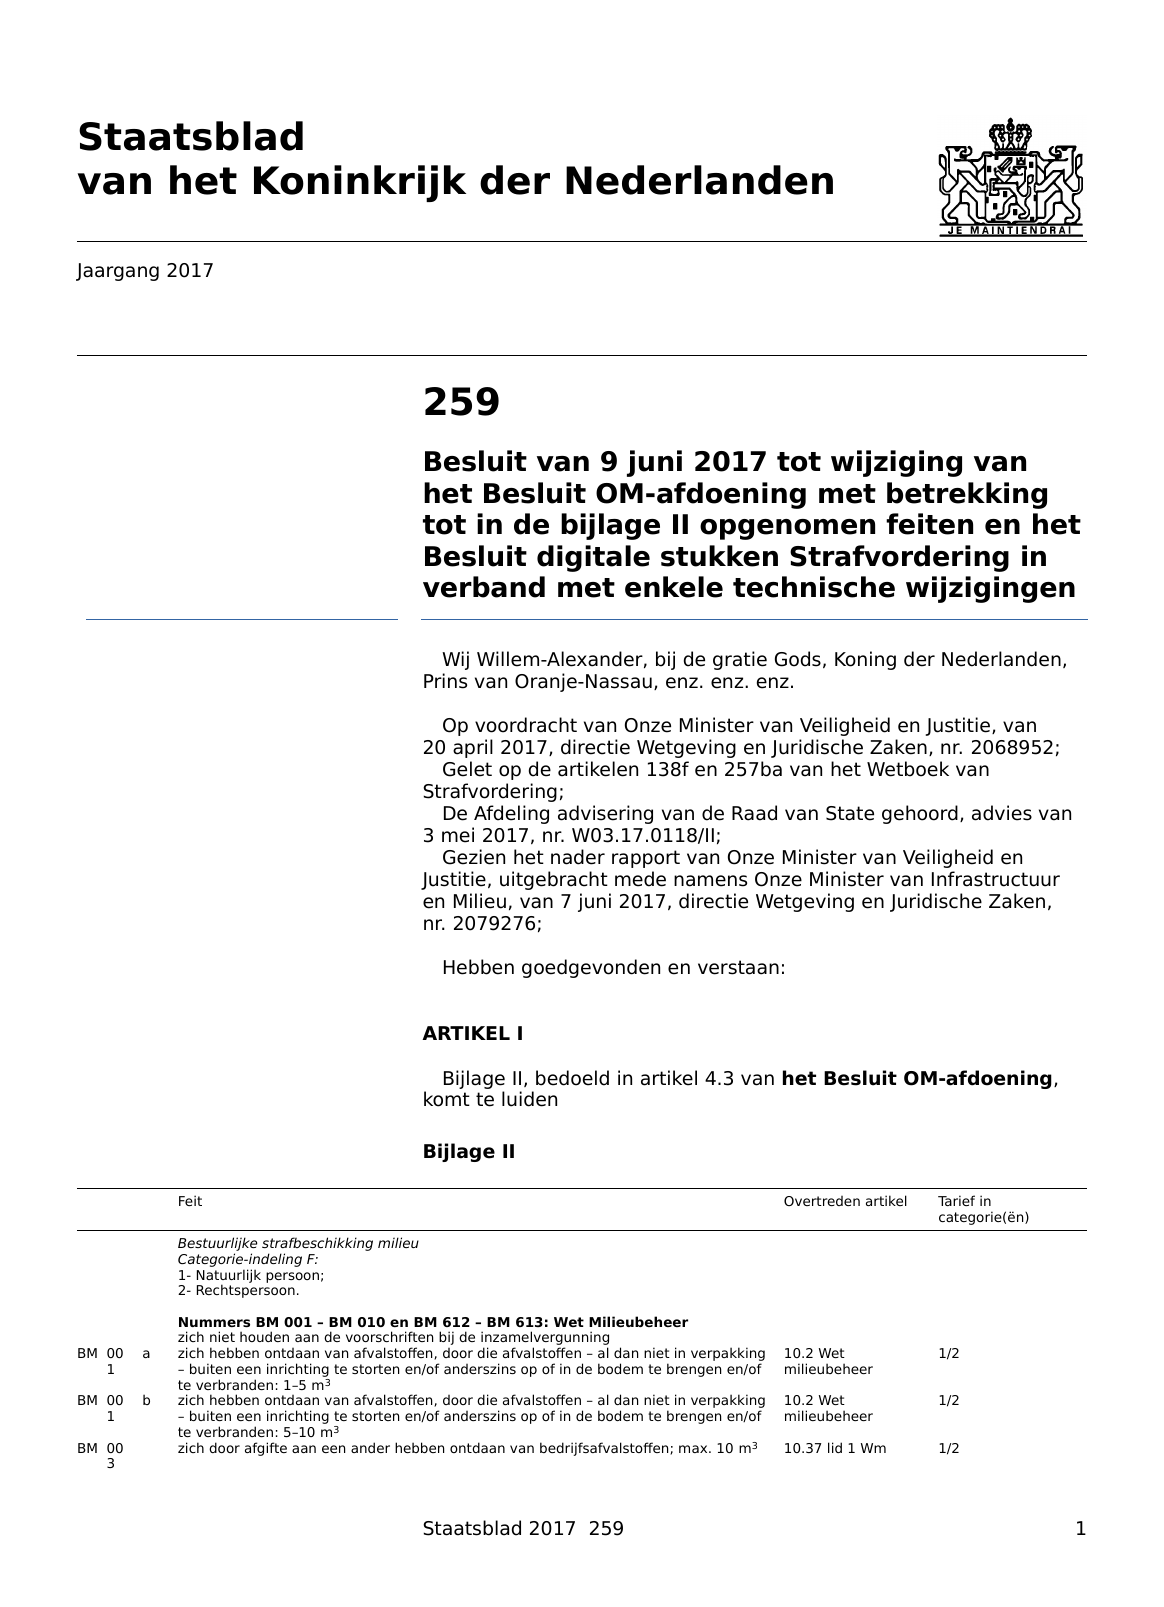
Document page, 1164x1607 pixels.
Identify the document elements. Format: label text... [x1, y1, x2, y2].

table_cell [778, 1268, 932, 1283]
picture [936, 115, 1087, 240]
table_cell Jaargang 2017 [77, 242, 1087, 355]
table_cell 1/2 [932, 1346, 1087, 1393]
table_cell [101, 1268, 136, 1283]
table_cell [77, 1268, 101, 1283]
table_cell [778, 1299, 932, 1314]
subtitle 259 [422, 381, 1087, 424]
table_cell [101, 1330, 136, 1346]
table_cell [101, 1252, 136, 1267]
table_cell [136, 1268, 172, 1283]
table_cell 2- Rechtspersoon. [172, 1283, 778, 1299]
table_cell zich hebben ontdaan van afvalstoffen, door die afvalstoffen – al dan niet in verpakking – buiten een inrichting te storten en/of anderszins op of in de bodem te brengen en/of te verbranden: 1–5 m3 [172, 1346, 778, 1393]
subtitle Bijlage II [422, 1141, 1087, 1163]
text Op voordracht van Onze Minister van Veiligheid en Justitie, van 20 april 2017, directie Wetgeving en Juridische Zaken, nr. 2068952; [422, 715, 1087, 759]
table_cell [77, 1299, 101, 1314]
table_cell 1- Natuurlijk persoon; [172, 1268, 778, 1283]
table_cell [932, 1283, 1087, 1299]
table_cell [136, 1315, 172, 1330]
table_header [886, 100, 1087, 241]
table_cell [932, 1231, 1087, 1252]
subtitle ARTIKEL I [422, 1023, 1087, 1045]
text Besluit van 9 juni 2017 tot wijziging van het Besluit OM-afdoening met betrekking tot in de bijlage II opgenomen feiten en het Besluit digitale stukken Strafvordering in verband met enkele technische wijzigingen [422, 447, 1087, 604]
table_cell 10.2 Wet milieubeheer [778, 1393, 932, 1440]
table_cell [172, 1299, 778, 1314]
table_header Tarief in categorie(ën) [932, 1189, 1087, 1230]
table_cell [778, 1252, 932, 1267]
table_header Staatsblad van het Koninkrijk der Nederlanden [77, 100, 886, 241]
table_cell 10.2 Wet milieubeheer [778, 1346, 932, 1393]
table_cell 001 [101, 1393, 136, 1440]
table_cell Bestuurlijke strafbeschikking milieu [172, 1231, 778, 1252]
table_cell [136, 1252, 172, 1267]
table_cell [77, 1252, 101, 1267]
table_cell [101, 1315, 136, 1330]
table_cell 003 [101, 1440, 136, 1472]
table_cell [932, 1268, 1087, 1283]
table_cell [136, 1231, 172, 1252]
table_header Overtreden artikel [778, 1189, 932, 1230]
table_cell 001 [101, 1346, 136, 1393]
table_header [136, 1189, 172, 1230]
table_header [77, 1189, 101, 1230]
text De Afdeling advisering van de Raad van State gehoord, advies van 3 mei 2017, nr. W03.17.0118/II; [422, 803, 1087, 847]
table_cell [932, 1299, 1087, 1314]
table_cell zich niet houden aan de voorschriften bij de inzamelvergunning [172, 1330, 778, 1346]
table_cell [932, 1330, 1087, 1346]
table_cell BM [77, 1393, 101, 1440]
table_header Feit [172, 1189, 778, 1230]
table_cell [101, 1231, 136, 1252]
table_cell [778, 1330, 932, 1346]
table_cell BM [77, 1346, 101, 1393]
table_cell 1/2 [932, 1440, 1087, 1472]
table_cell [136, 1330, 172, 1346]
text Bijlage II, bedoeld in artikel 4.3 van het Besluit OM-afdoening, komt te luiden [422, 1067, 1087, 1111]
table_cell [932, 1315, 1087, 1330]
table_cell [77, 1330, 101, 1346]
table_cell [136, 1283, 172, 1299]
table_cell b [136, 1393, 172, 1440]
table_cell [77, 1231, 101, 1252]
table_cell [136, 1299, 172, 1314]
table_cell [77, 1315, 101, 1330]
table_cell [101, 1299, 136, 1314]
table_cell zich hebben ontdaan van afvalstoffen, door die afvalstoffen – al dan niet in verpakking – buiten een inrichting te storten en/of anderszins op of in de bodem te brengen en/of te verbranden: 5–10 m3 [172, 1393, 778, 1440]
text Hebben goedgevonden en verstaan: [422, 957, 1087, 979]
table_cell [136, 1440, 172, 1472]
table_cell a [136, 1346, 172, 1393]
table_cell [932, 1252, 1087, 1267]
table_cell 1/2 [932, 1393, 1087, 1440]
table_cell Nummers BM 001 – BM 010 en BM 612 – BM 613: Wet Milieubeheer [172, 1315, 778, 1330]
table_header [101, 1189, 136, 1230]
text Gezien het nader rapport van Onze Minister van Veiligheid en Justitie, uitgebracht mede namens Onze Minister van Infrastructuur en Milieu, van 7 juni 2017, directie Wetgeving en Juridische Zaken, nr. 2079276; [422, 847, 1087, 935]
table_cell [101, 1283, 136, 1299]
table_cell 10.37 lid 1 Wm [778, 1440, 932, 1472]
text Wij Willem-Alexander, bij de gratie Gods, Koning der Nederlanden, Prins van Oranje-Nassau, enz. enz. enz. [422, 649, 1087, 693]
text Gelet op de artikelen 138f en 257ba van het Wetboek van Strafvordering; [422, 759, 1087, 803]
table_cell BM [77, 1440, 101, 1472]
table_cell zich door afgifte aan een ander hebben ontdaan van bedrijfsafvalstoffen; max. 10 m3 [172, 1440, 778, 1472]
table_cell [778, 1283, 932, 1299]
table_cell [778, 1315, 932, 1330]
table_cell Categorie-indeling F: [172, 1252, 778, 1267]
table_cell [778, 1231, 932, 1252]
table_cell [77, 1283, 101, 1299]
